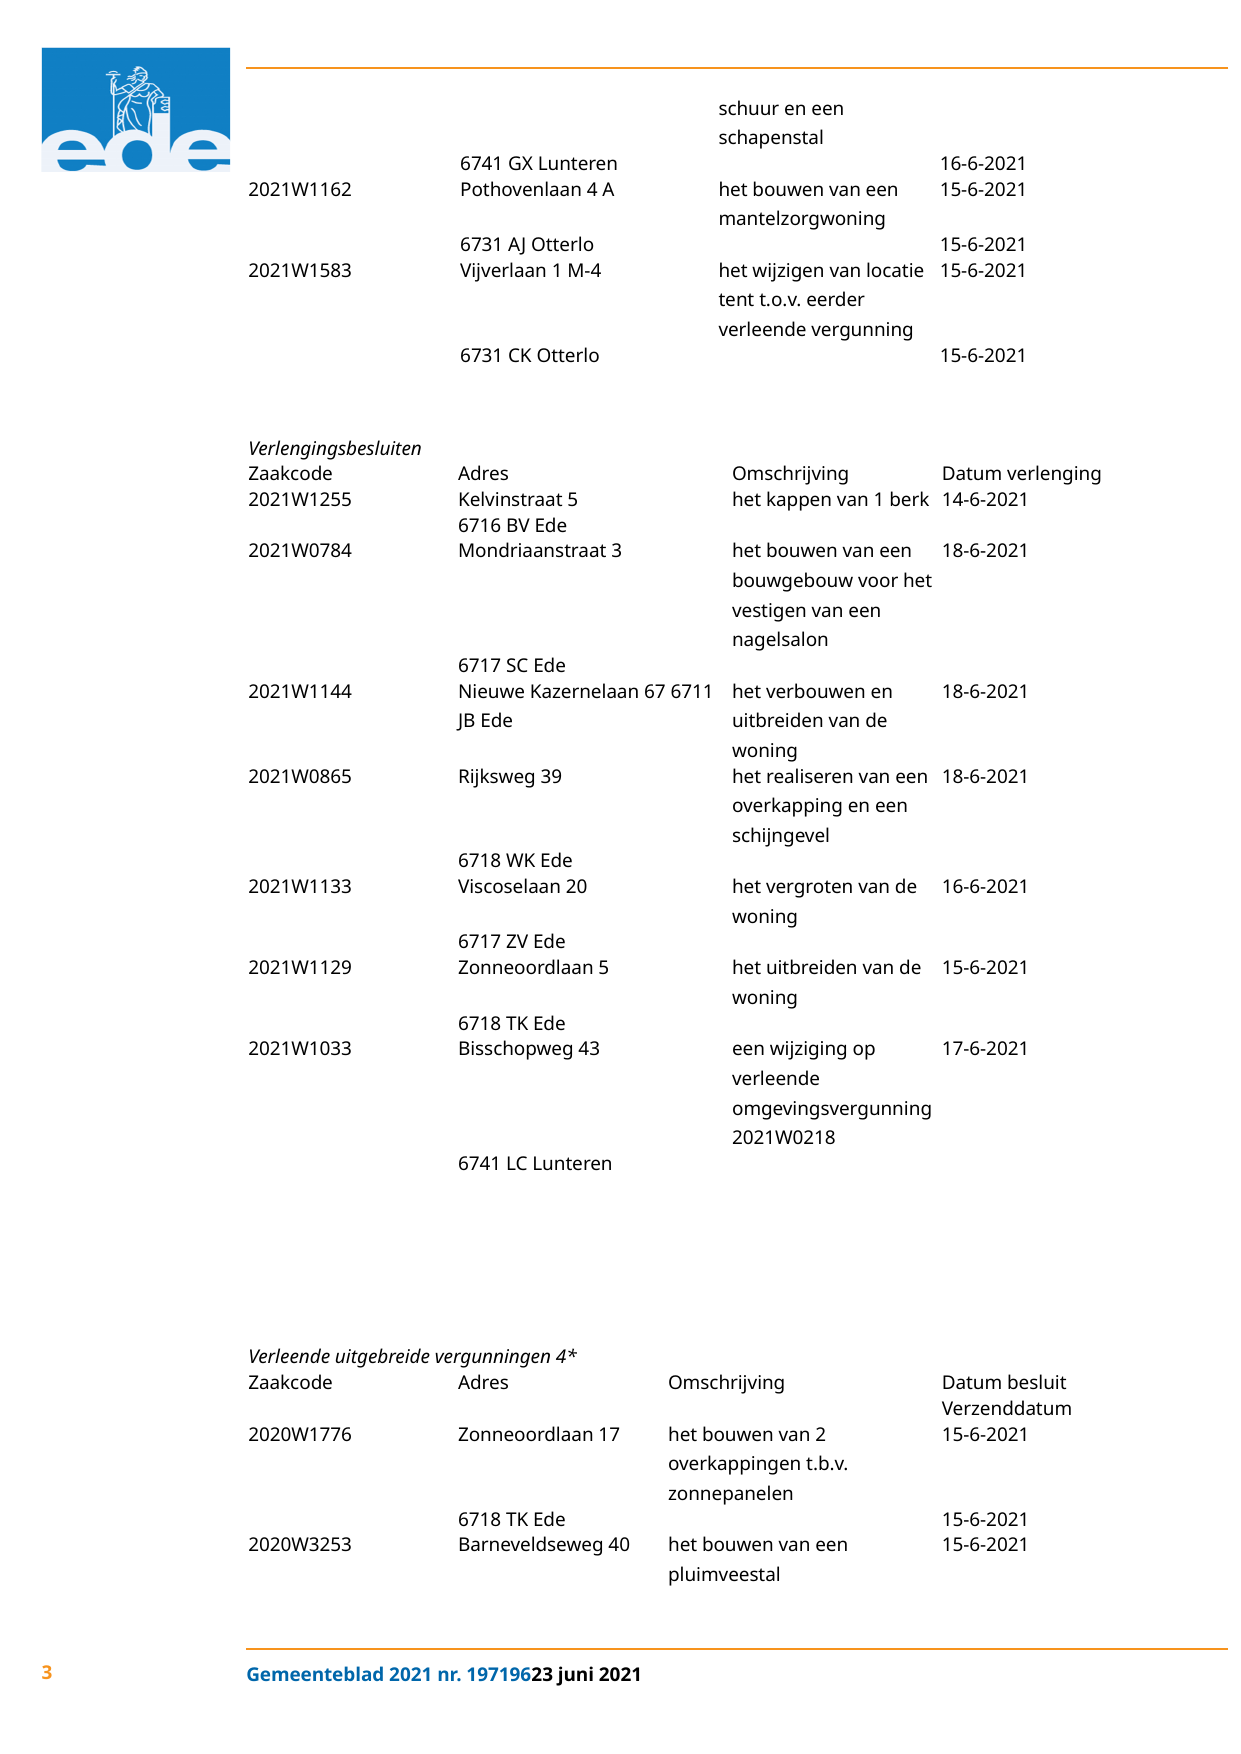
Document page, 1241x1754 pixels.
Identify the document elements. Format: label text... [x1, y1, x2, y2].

table_cell het bouwen van 2 overkappingen t.b.v. zonnepanelen [668, 1421, 942, 1506]
table_cell 2021W0865 [248, 763, 458, 848]
table_cell het realiseren van een overkapping en een schijngevel [732, 763, 942, 848]
table_cell 15-6-2021 [942, 955, 1152, 1010]
table_cell 2021W1162 [248, 176, 460, 231]
table_cell het verbouwen en uitbreiden van de woning [732, 678, 942, 763]
table_cell [248, 150, 460, 176]
table_cell [732, 1150, 942, 1176]
table_cell Pothovenlaan 4 A [460, 176, 718, 231]
table_cell 15-6-2021 [940, 342, 1152, 367]
table_cell [460, 95, 718, 150]
table_cell 6731 AJ Otterlo [460, 231, 718, 257]
table_cell [732, 512, 942, 538]
table_cell Bisschopweg 43 [458, 1036, 732, 1150]
table_cell schuur en een schapenstal [718, 95, 939, 150]
table_cell 2021W1133 [248, 874, 458, 929]
table_cell het bouwen van een pluimveestal [668, 1532, 942, 1587]
table_cell 6731 CK Otterlo [460, 342, 718, 367]
table_cell [942, 1150, 1152, 1176]
table_header Datum besluit [942, 1370, 1152, 1395]
table_cell 6717 ZV Ede [458, 929, 732, 954]
table_cell Zonneoordlaan 5 [458, 955, 732, 1010]
table_cell 6716 BV Ede [458, 512, 732, 538]
table_cell [718, 231, 939, 257]
table_cell [718, 342, 939, 367]
table_cell het uitbreiden van de woning [732, 955, 942, 1010]
table_cell [248, 929, 458, 954]
table_cell [458, 1395, 668, 1421]
table_cell Nieuwe Kazernelaan 67 6711 JB Ede [458, 678, 732, 763]
table_cell een wijziging op verleende omgevingsvergunning 2021W0218 [732, 1036, 942, 1150]
table_header Zaakcode [248, 461, 458, 486]
table_header Adres [458, 1370, 668, 1395]
table_header Omschrijving [732, 461, 942, 486]
table_cell Rijksweg 39 [458, 763, 732, 848]
table_cell 18-6-2021 [942, 538, 1152, 652]
table_cell [942, 848, 1152, 873]
table_cell [248, 342, 460, 367]
table_cell het wijzigen van locatie tent t.o.v. eerder verleende vergunning [718, 257, 939, 342]
table_cell 15-6-2021 [940, 231, 1152, 257]
table_cell [248, 512, 458, 538]
table_cell 2021W1033 [248, 1036, 458, 1150]
table_cell 15-6-2021 [940, 257, 1152, 342]
table_cell 2020W1776 [248, 1421, 458, 1506]
table_cell [248, 1150, 458, 1176]
table_cell [732, 1010, 942, 1036]
table_header Omschrijving [668, 1370, 942, 1395]
table_cell [942, 929, 1152, 954]
table_cell [718, 150, 939, 176]
table_cell 18-6-2021 [942, 763, 1152, 848]
table_cell 14-6-2021 [942, 486, 1152, 512]
picture [41, 47, 231, 172]
table_cell 6741 LC Lunteren [458, 1150, 732, 1176]
table_cell het kappen van 1 berk [732, 486, 942, 512]
table_cell [732, 848, 942, 873]
table_cell 6718 TK Ede [458, 1010, 732, 1036]
table_cell 16-6-2021 [940, 150, 1152, 176]
table_cell [248, 1506, 458, 1532]
table_header Zaakcode [248, 1370, 458, 1395]
table_cell 18-6-2021 [942, 678, 1152, 763]
table_cell het bouwen van een bouwgebouw voor het vestigen van een nagelsalon [732, 538, 942, 652]
table_cell het vergroten van de woning [732, 874, 942, 929]
table_cell [942, 1010, 1152, 1036]
table_cell [668, 1395, 942, 1421]
table_cell [942, 652, 1152, 678]
table_cell [668, 1506, 942, 1532]
table_cell 15-6-2021 [940, 176, 1152, 231]
table_cell [248, 95, 460, 150]
table_cell 16-6-2021 [942, 874, 1152, 929]
table_cell [248, 1010, 458, 1036]
table_cell [940, 95, 1152, 150]
table_cell [942, 512, 1152, 538]
table_cell [248, 231, 460, 257]
table_cell 15-6-2021 [942, 1506, 1152, 1532]
table_cell 2021W1129 [248, 955, 458, 1010]
table_cell [248, 1395, 458, 1421]
table_header Adres [458, 461, 732, 486]
text Verlengingsbesluiten [248, 435, 1152, 460]
text Verleende uitgebreide vergunningen 4* [248, 1344, 1152, 1369]
table_cell [732, 652, 942, 678]
table_cell 2021W1255 [248, 486, 458, 512]
table_cell Barneveldseweg 40 [458, 1532, 668, 1587]
table_cell 6741 GX Lunteren [460, 150, 718, 176]
table_cell het bouwen van een mantelzorgwoning [718, 176, 939, 231]
table_cell [732, 929, 942, 954]
table_cell Mondriaanstraat 3 [458, 538, 732, 652]
table_cell 2021W1144 [248, 678, 458, 763]
table_cell 2021W0784 [248, 538, 458, 652]
table_cell 6717 SC Ede [458, 652, 732, 678]
table_cell Kelvinstraat 5 [458, 486, 732, 512]
table_cell Zonneoordlaan 17 [458, 1421, 668, 1506]
table_cell Viscoselaan 20 [458, 874, 732, 929]
table_cell 17-6-2021 [942, 1036, 1152, 1150]
table_cell Vijverlaan 1 M-4 [460, 257, 718, 342]
table_cell 2021W1583 [248, 257, 460, 342]
table_cell 15-6-2021 [942, 1421, 1152, 1506]
table_cell 6718 TK Ede [458, 1506, 668, 1532]
table_header Datum verlenging [942, 461, 1152, 486]
table_cell [248, 652, 458, 678]
table_cell 6718 WK Ede [458, 848, 732, 873]
table_cell 15-6-2021 [942, 1532, 1152, 1587]
table_cell [248, 848, 458, 873]
table_cell Verzenddatum [942, 1395, 1152, 1421]
table_cell 2020W3253 [248, 1532, 458, 1587]
